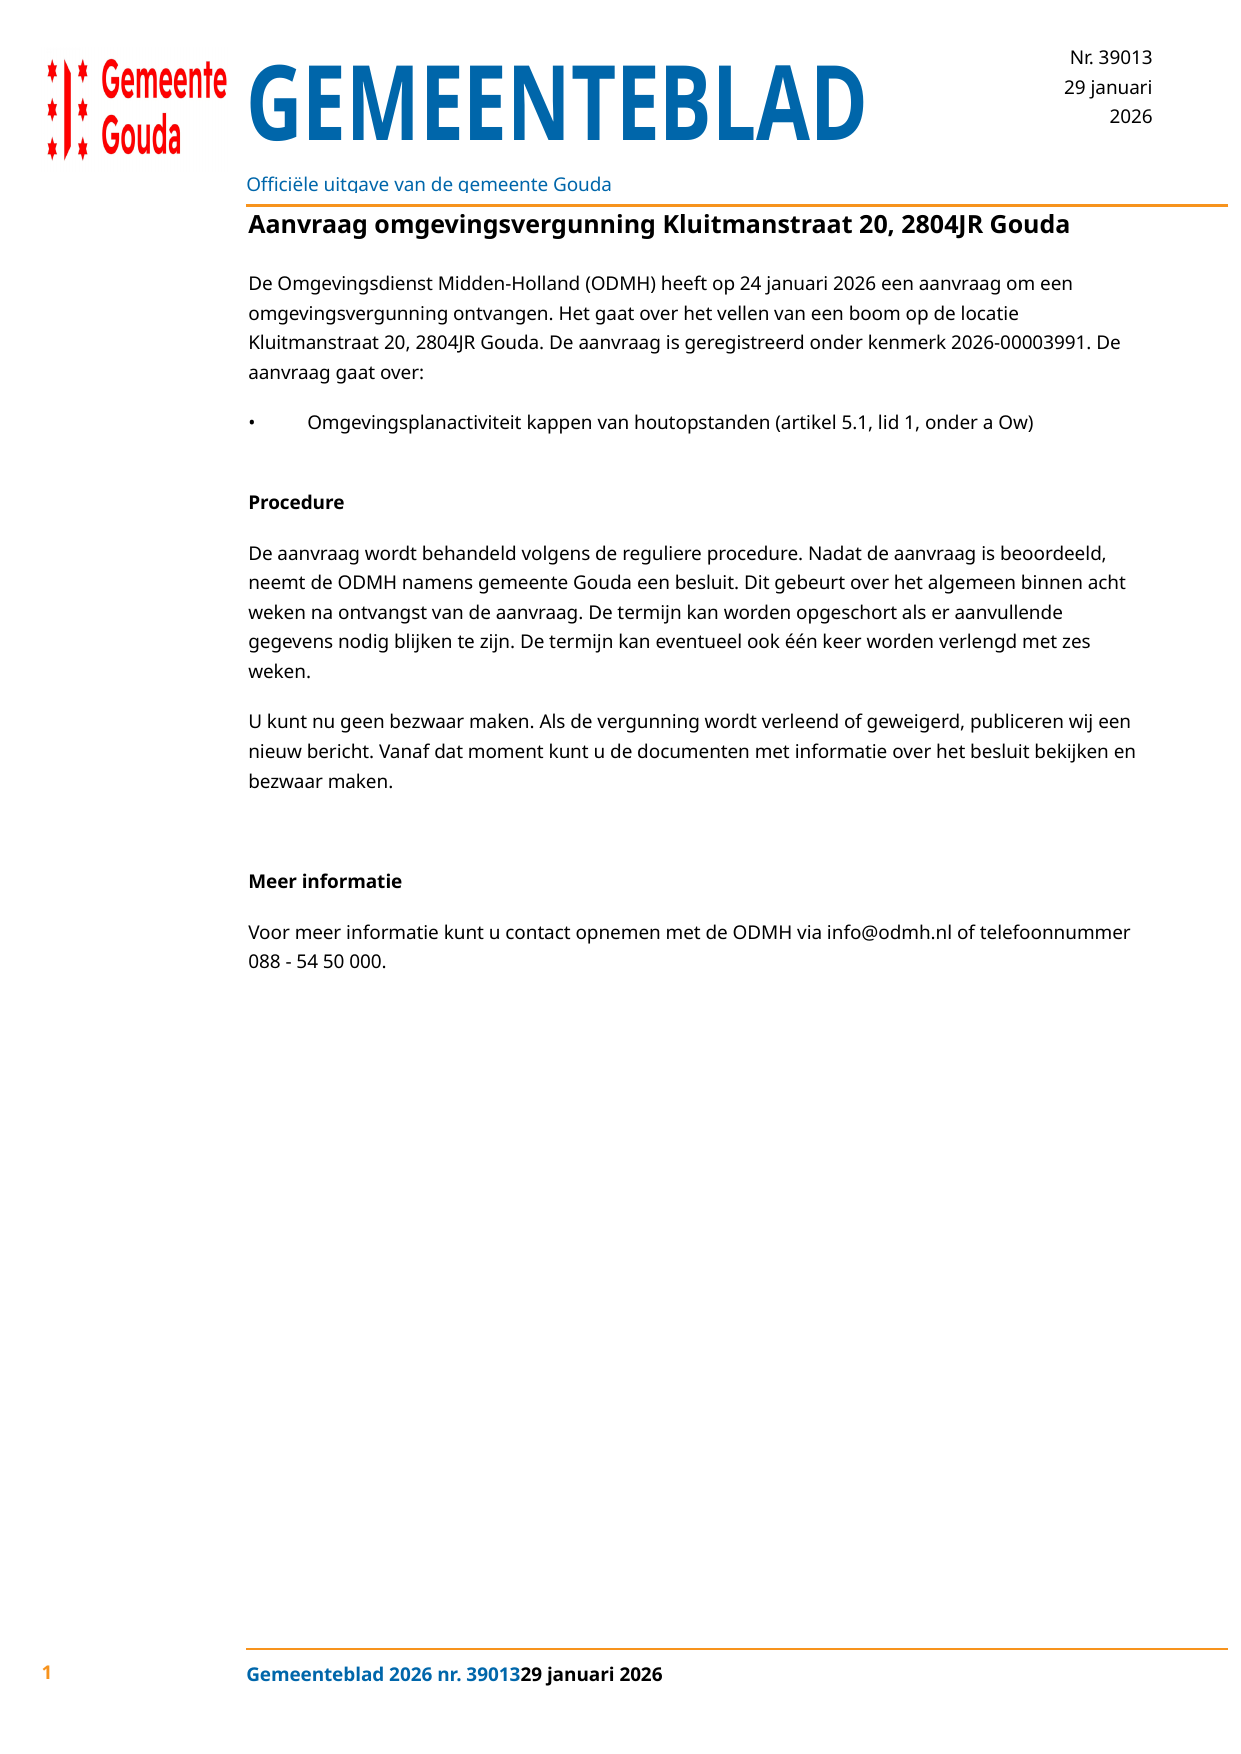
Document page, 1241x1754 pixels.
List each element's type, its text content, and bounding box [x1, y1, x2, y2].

text De Omgevingsdienst Midden-Holland (ODMH) heeft op 24 januari 2026 een aanvraag om een omgevingsvergunning ontvangen. Het gaat over het vellen van een boom op de locatie Kluitmanstraat 20, 2804JR Gouda. De aanvraag is geregistreerd onder kenmerk 2026-00003991. De aanvraag gaat over: [248, 270, 1152, 385]
text Meer informatie [248, 869, 1152, 894]
text U kunt nu geen bezwaar maken. Als de vergunning wordt verleend of geweigerd, publiceren wij een nieuw bericht. Vanaf dat moment kunt u de documenten met informatie over het besluit bekijken en bezwaar maken. [248, 709, 1152, 793]
text Voor meer informatie kunt u contact opnemen met de ODMH via info@odmh.nl of telefoonnummer 088 - 54 50 000. [248, 919, 1152, 974]
text Procedure [248, 489, 1152, 515]
text Aanvraag omgevingsvergunning Kluitmanstraat 20, 2804JR Gouda [248, 207, 1152, 241]
text De aanvraag wordt behandeld volgens de reguliere procedure. Nadat de aanvraag is beoordeeld, neemt de ODMH namens gemeente Gouda een besluit. Dit gebeurt over het algemeen binnen acht weken na ontvangst van de aanvraag. De termijn kan worden opgeschort als er aanvullende gegevens nodig blijken te zijn. De termijn kan eventueel ook één keer worden verlengd met zes weken. [248, 540, 1152, 684]
list Omgevingsplanactiviteit kappen van houtopstanden (artikel 5.1, lid 1, onder a Ow) [248, 409, 1152, 435]
picture [41, 47, 231, 172]
